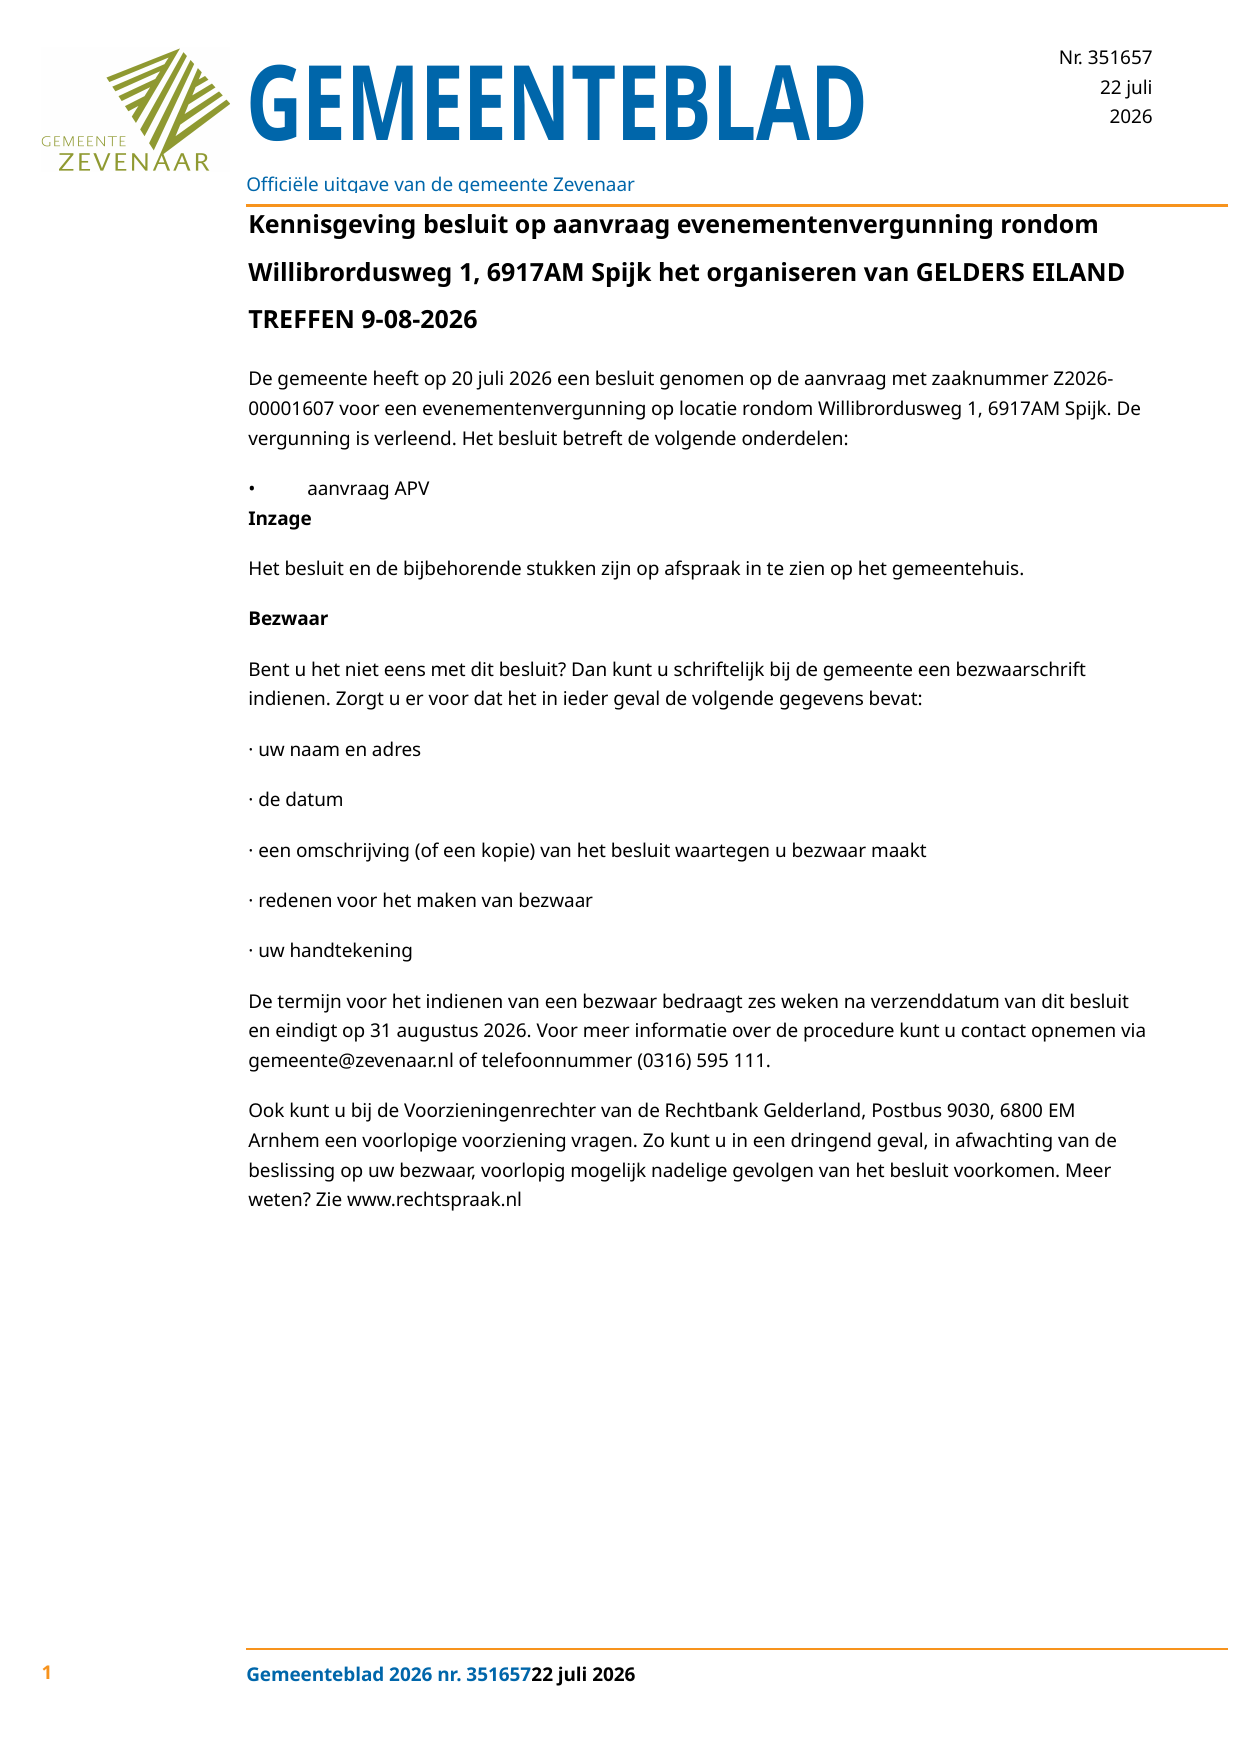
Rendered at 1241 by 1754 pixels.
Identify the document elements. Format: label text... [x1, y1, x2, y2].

text Het besluit en de bijbehorende stukken zijn op afspraak in te zien op het gemeentehuis. [248, 555, 1152, 581]
text Ook kunt u bij de Voorzieningenrechter van de Rechtbank Gelderland, Postbus 9030, 6800 EM Arnhem een voorlopige voorziening vragen. Zo kunt u in een dringend geval, in afwachting van de beslissing op uw bezwaar, voorlopig mogelijk nadelige gevolgen van het besluit voorkomen. Meer weten? Zie www.rechtspraak.nl [248, 1098, 1152, 1212]
text Bent u het niet eens met dit besluit? Dan kunt u schriftelijk bij de gemeente een bezwaarschrift indienen. Zorgt u er voor dat het in ieder geval de volgende gegevens bevat: [248, 656, 1152, 711]
text Bezwaar [248, 606, 1152, 631]
text Kennisgeving besluit op aanvraag evenementenvergunning rondom Willibrordusweg 1, 6917AM Spijk het organiseren van GELDERS EILAND TREFFEN 9-08-2026 [248, 207, 1152, 336]
text · een omschrijving (of een kopie) van het besluit waartegen u bezwaar maakt [248, 837, 1152, 862]
text · de datum [248, 786, 1152, 812]
text · uw naam en adres [248, 736, 1152, 762]
text Inzage [248, 505, 1152, 530]
text De termijn voor het indienen van een bezwaar bedraagt zes weken na verzenddatum van dit besluit en eindigt op 31 augustus 2026. Voor meer informatie over de procedure kunt u contact opnemen via gemeente@zevenaar.nl of telefoonnummer (0316) 595 111. [248, 988, 1152, 1073]
text De gemeente heeft op 20 juli 2026 een besluit genomen op de aanvraag met zaaknummer Z2026-00001607 voor een evenementenvergunning op locatie rondom Willibrordusweg 1, 6917AM Spijk. De vergunning is verleend. Het besluit betreft de volgende onderdelen: [248, 366, 1152, 450]
list aanvraag APV [248, 475, 1152, 501]
picture [41, 47, 231, 172]
text · uw handtekening [248, 938, 1152, 963]
text · redenen voor het maken van bezwaar [248, 887, 1152, 913]
